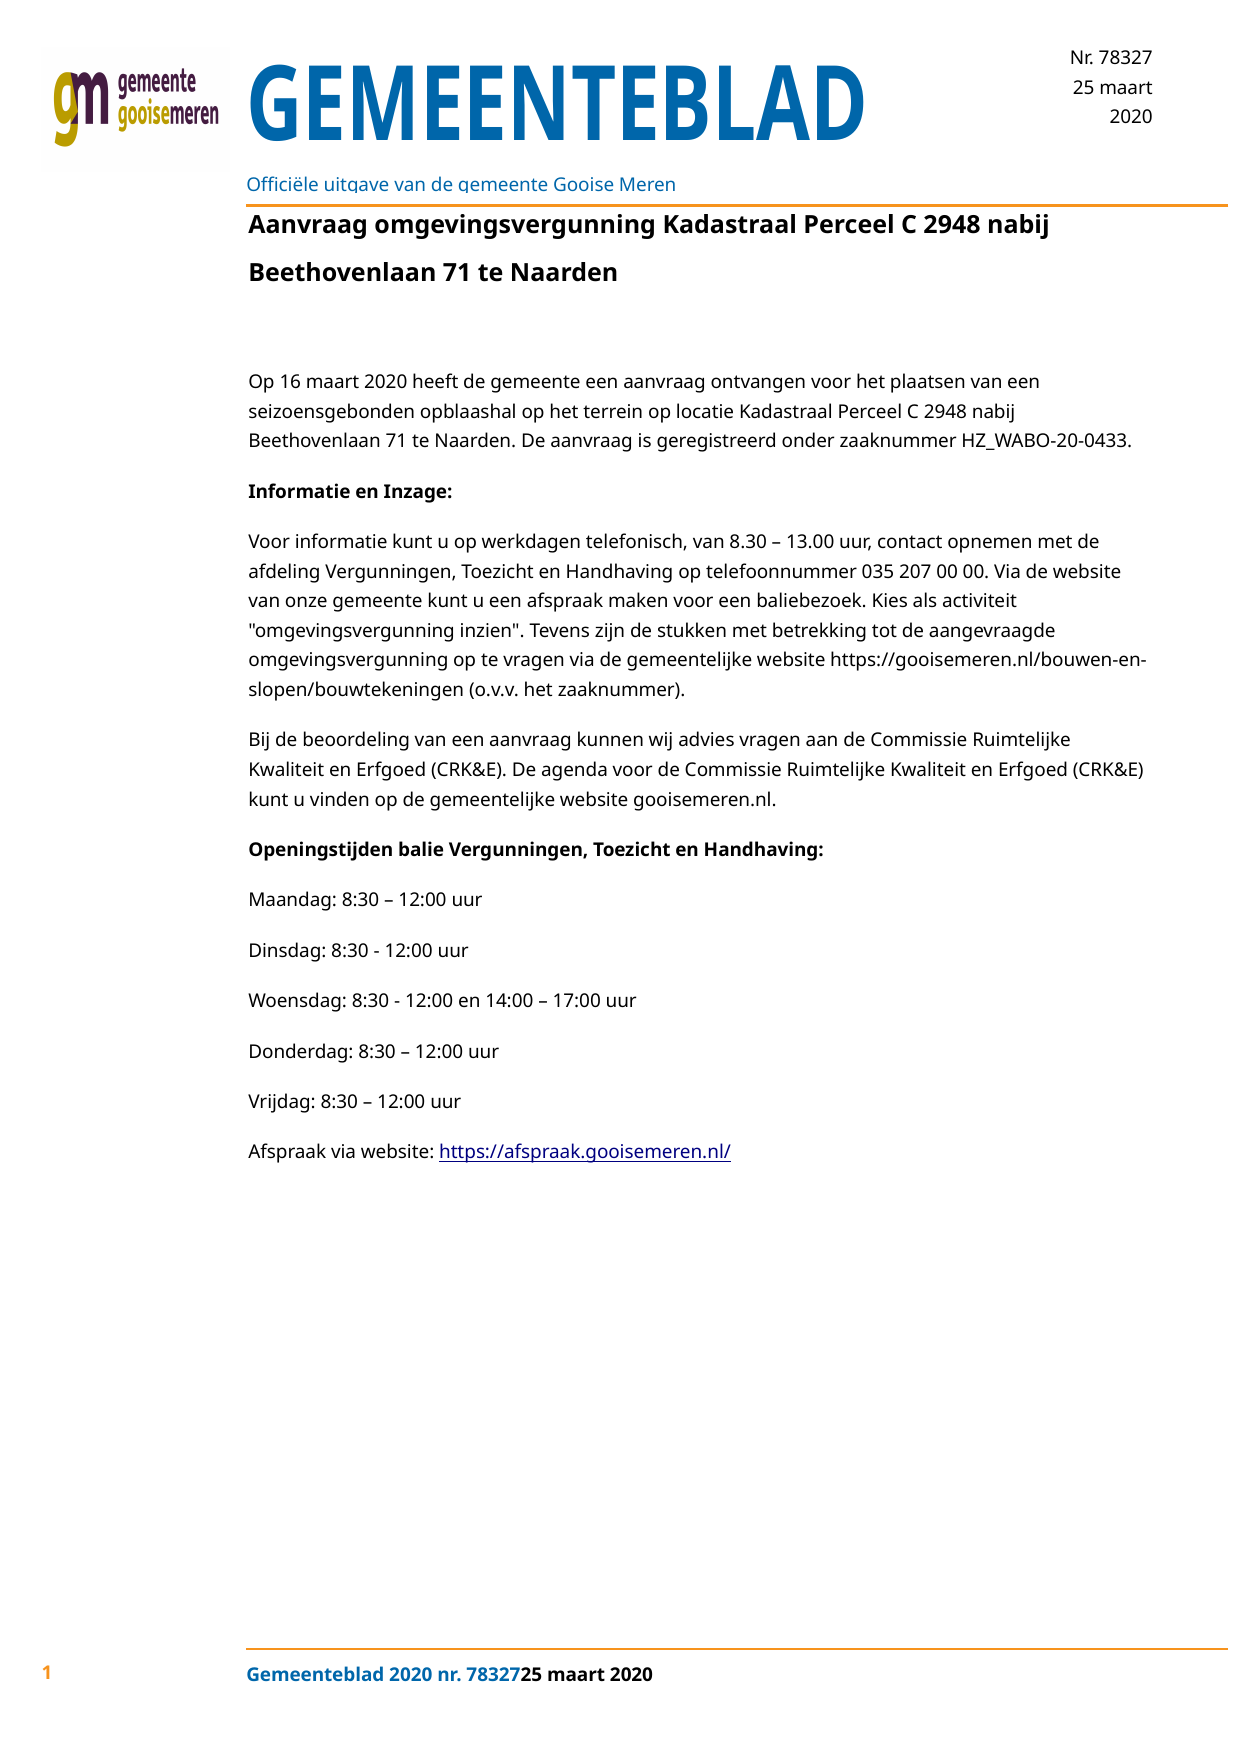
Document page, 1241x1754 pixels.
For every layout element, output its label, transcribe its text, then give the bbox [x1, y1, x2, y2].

picture [41, 47, 231, 172]
text Donderdag: 8:30 – 12:00 uur [248, 1038, 1152, 1064]
text Op 16 maart 2020 heeft de gemeente een aanvraag ontvangen voor het plaatsen van een seizoensgebonden opblaashal op het terrein op locatie Kadastraal Perceel C 2948 nabij Beethovenlaan 71 te Naarden. De aanvraag is geregistreerd onder zaaknummer HZ_WABO-20-0433. [248, 368, 1152, 453]
text Voor informatie kunt u op werkdagen telefonisch, van 8.30 – 13.00 uur, contact opnemen met de afdeling Vergunningen, Toezicht en Handhaving op telefoonnummer 035 207 00 00. Via de website van onze gemeente kunt u een afspraak maken voor een baliebezoek. Kies als activiteit "omgevingsvergunning inzien". Tevens zijn de stukken met betrekking tot de aangevraagde omgevingsvergunning op te vragen via de gemeentelijke website https://gooisemeren.nl/bouwen-en-slopen/bouwtekeningen (o.v.v. het zaaknummer). [248, 528, 1152, 702]
text Informatie en Inzage: [248, 478, 1152, 504]
text Openingstijden balie Vergunningen, Toezicht en Handhaving: [248, 836, 1152, 862]
text Bij de beoordeling van een aanvraag kunnen wij advies vragen aan de Commissie Ruimtelijke Kwaliteit en Erfgoed (CRK&E). De agenda voor de Commissie Ruimtelijke Kwaliteit en Erfgoed (CRK&E) kunt u vinden op de gemeentelijke website gooisemeren.nl. [248, 727, 1152, 812]
text Dinsdag: 8:30 - 12:00 uur [248, 937, 1152, 963]
text Vrijdag: 8:30 – 12:00 uur [248, 1088, 1152, 1114]
text Aanvraag omgevingsvergunning Kadastraal Perceel C 2948 nabij Beethovenlaan 71 te Naarden [248, 207, 1152, 288]
text Maandag: 8:30 – 12:00 uur [248, 887, 1152, 912]
text Woensdag: 8:30 - 12:00 en 14:00 – 17:00 uur [248, 987, 1152, 1013]
text Afspraak via website: https://afspraak.gooisemeren.nl/ [248, 1139, 1152, 1164]
